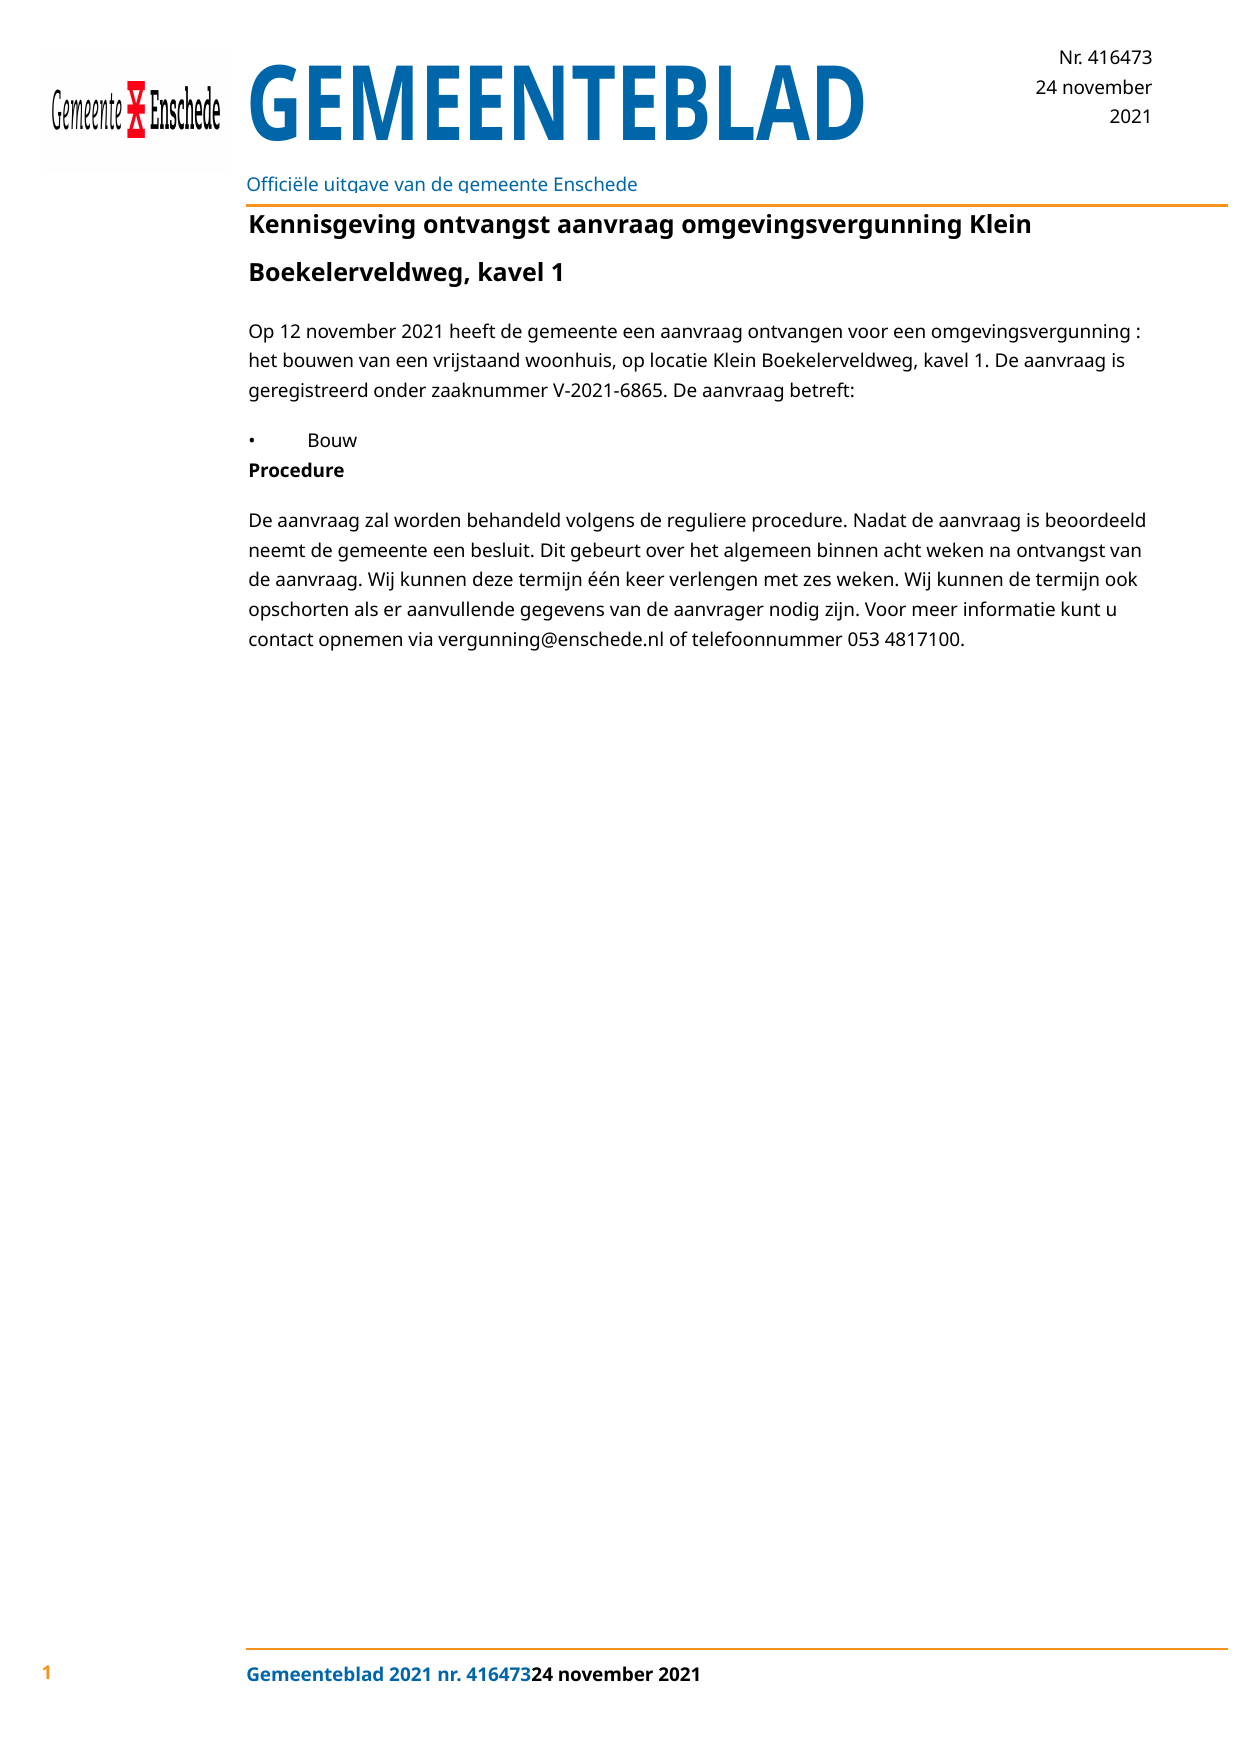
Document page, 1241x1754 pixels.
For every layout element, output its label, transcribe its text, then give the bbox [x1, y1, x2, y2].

list Bouw [248, 427, 1152, 453]
text Op 12 november 2021 heeft de gemeente een aanvraag ontvangen voor een omgevingsvergunning : het bouwen van een vrijstaand woonhuis, op locatie Klein Boekelerveldweg, kavel 1. De aanvraag is geregistreerd onder zaaknummer V-2021-6865. De aanvraag betreft: [248, 318, 1152, 403]
text De aanvraag zal worden behandeld volgens de reguliere procedure. Nadat de aanvraag is beoordeeld neemt de gemeente een besluit. Dit gebeurt over het algemeen binnen acht weken na ontvangst van de aanvraag. Wij kunnen deze termijn één keer verlengen met zes weken. Wij kunnen de termijn ook opschorten als er aanvullende gegevens van de aanvrager nodig zijn. Voor meer informatie kunt u contact opnemen via vergunning@enschede.nl of telefoonnummer 053 4817100. [248, 507, 1152, 652]
text Kennisgeving ontvangst aanvraag omgevingsvergunning Klein Boekelerveldweg, kavel 1 [248, 207, 1152, 288]
text Procedure [248, 457, 1152, 483]
picture [41, 47, 231, 172]
